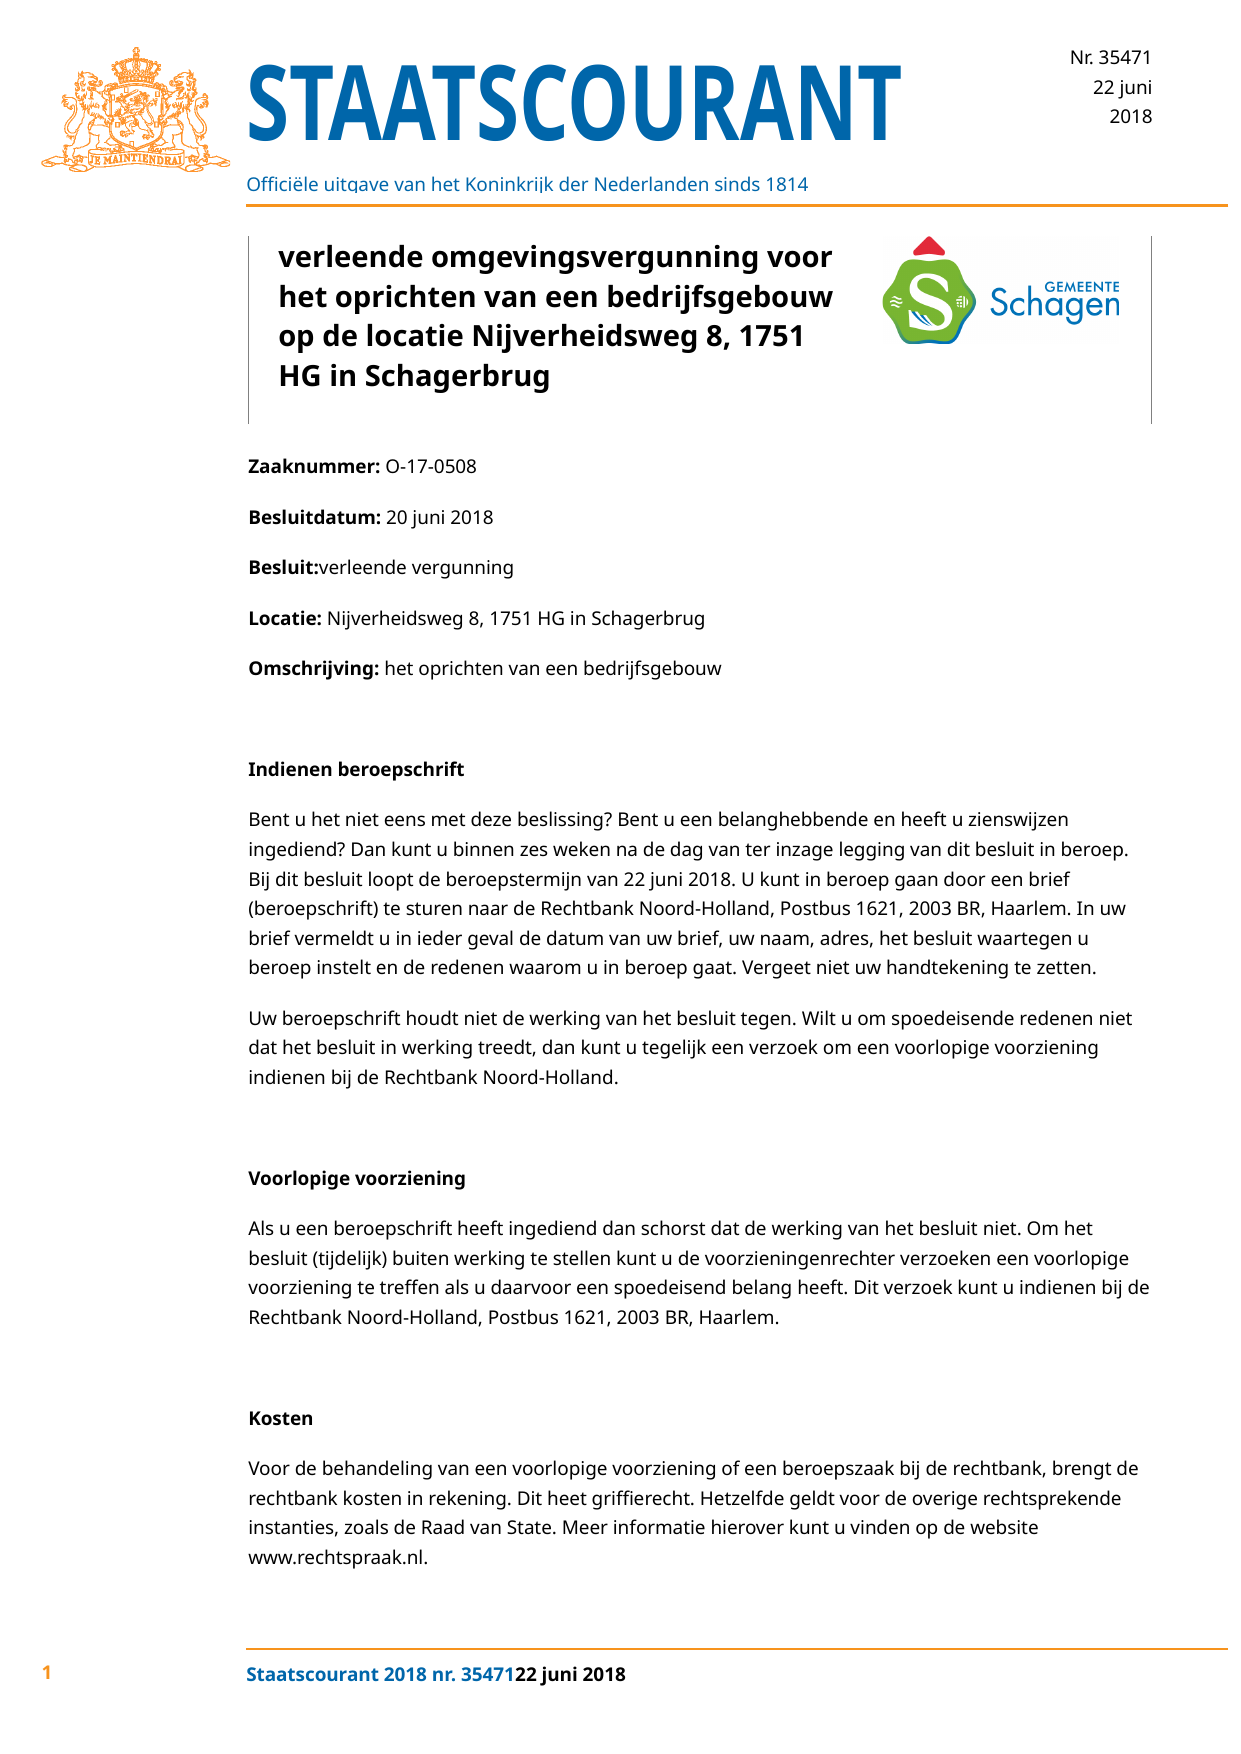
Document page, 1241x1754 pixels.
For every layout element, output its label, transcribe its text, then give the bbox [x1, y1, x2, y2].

text Voorlopige voorziening [248, 1165, 1152, 1191]
text Besluitdatum: 20 juni 2018 [248, 504, 1152, 530]
text Uw beroepschrift houdt niet de werking van het besluit tegen. Wilt u om spoedeisende redenen niet dat het besluit in werking treedt, dan kunt u tegelijk een verzoek om een voorlopige voorziening indienen bij de Rechtbank Noord-Holland. [248, 1005, 1152, 1090]
text Bent u het niet eens met deze beslissing? Bent u een belanghebbende en heeft u zienswijzen ingediend? Dan kunt u binnen zes weken na de dag van ter inzage legging van dit besluit in beroep. Bij dit besluit loopt de beroepstermijn van 22 juni 2018. U kunt in beroep gaan door een brief (beroepschrift) te sturen naar de Rechtbank Noord-Holland, Postbus 1621, 2003 BR, Haarlem. In uw brief vermeldt u in ieder geval de datum van uw brief, uw naam, adres, het besluit waartegen u beroep instelt en de redenen waarom u in beroep gaat. Vergeet niet uw handtekening te zetten. [248, 807, 1152, 980]
text Besluit:verleende vergunning [248, 554, 1152, 580]
table_header verleende omgevingsvergunning voor het oprichten van een bedrijfsgebouw op de locatie Nijverheidsweg 8, 1751 HG in Schagerbrug [249, 236, 850, 424]
text Als u een beroepschrift heeft ingediend dan schorst dat de werking van het besluit niet. Om het besluit (tijdelijk) buiten werking te stellen kunt u de voorzieningenrechter verzoeken een voorlopige voorziening te treffen als u daarvoor een spoedeisend belang heeft. Dit verzoek kunt u indienen bij de Rechtbank Noord-Holland, Postbus 1621, 2003 BR, Haarlem. [248, 1215, 1152, 1330]
text Indienen beroepschrift [248, 756, 1152, 782]
picture [882, 236, 1119, 344]
text Zaaknummer: O-17-0508 [248, 454, 1152, 479]
table_header [850, 236, 1151, 424]
text Kosten [248, 1405, 1152, 1431]
picture [41, 47, 231, 172]
text Locatie: Nijverheidsweg 8, 1751 HG in Schagerbrug [248, 605, 1152, 631]
text Voor de behandeling van een voorlopige voorziening of een beroepszaak bij de rechtbank, brengt de rechtbank kosten in rekening. Dit heet griffierecht. Hetzelfde geldt voor de overige rechtsprekende instanties, zoals de Raad van State. Meer informatie hierover kunt u vinden op de website www.rechtspraak.nl. [248, 1455, 1152, 1570]
text Omschrijving: het oprichten van een bedrijfsgebouw [248, 655, 1152, 681]
